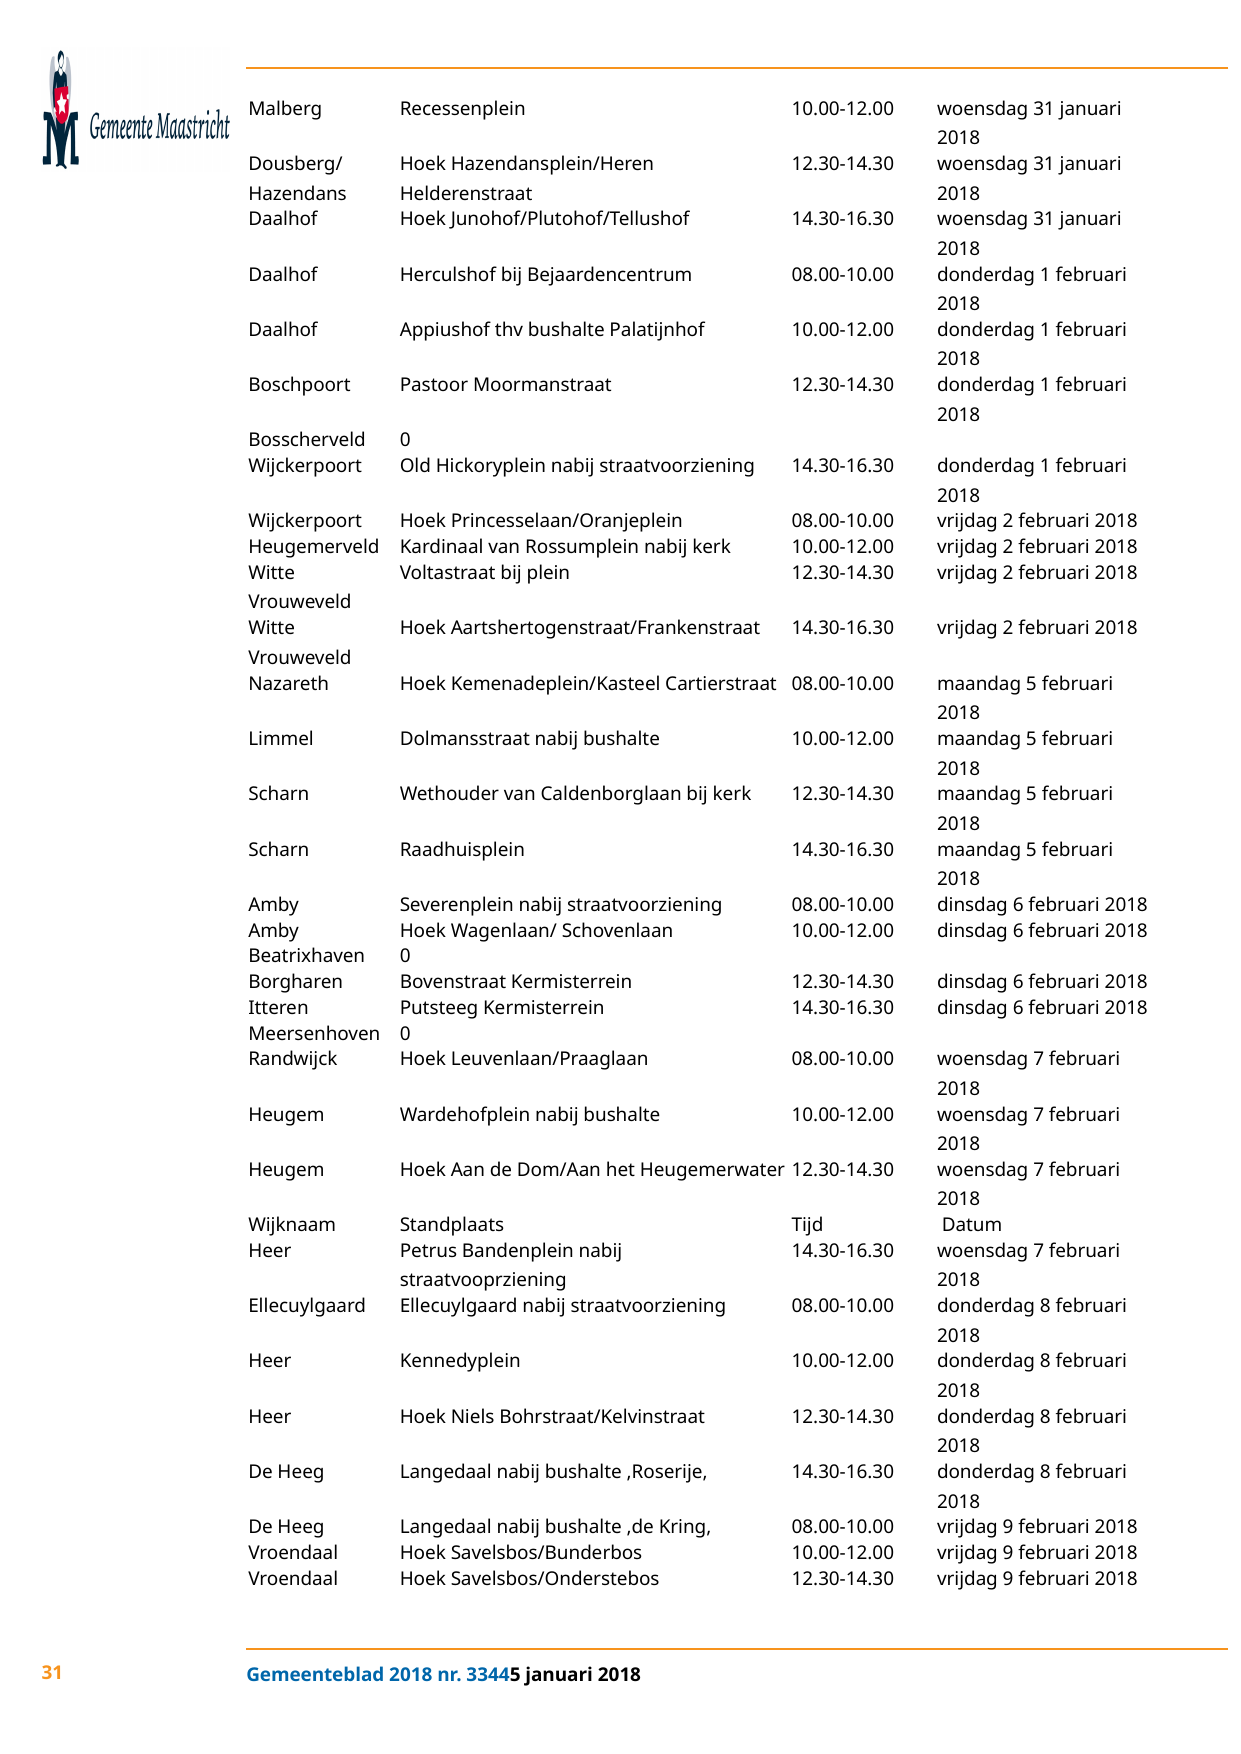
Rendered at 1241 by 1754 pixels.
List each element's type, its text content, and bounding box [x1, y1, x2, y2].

table_cell maandag 5 februari 2018 [937, 725, 1152, 780]
table_cell Malberg [248, 95, 399, 150]
table_cell 14.30-16.30 [791, 1237, 937, 1292]
table_cell Randwijck [248, 1045, 399, 1101]
table_cell [937, 943, 1152, 968]
table_cell 14.30-16.30 [791, 1458, 937, 1514]
table_cell [791, 943, 937, 968]
table_cell donderdag 8 februari 2018 [937, 1348, 1152, 1403]
table_cell woensdag 7 februari 2018 [937, 1101, 1152, 1156]
table_cell Pastoor Moormanstraat [400, 371, 791, 427]
table_cell woensdag 7 februari 2018 [937, 1237, 1152, 1292]
table_cell Hoek Savelsbos/Onderstebos [400, 1565, 791, 1591]
table_cell maandag 5 februari 2018 [937, 780, 1152, 836]
table_cell 10.00-12.00 [791, 316, 937, 371]
table_cell 12.30-14.30 [791, 150, 937, 205]
table_cell Hoek Kemenadeplein/Kasteel Cartierstraat [400, 670, 791, 725]
table_cell Amby [248, 917, 399, 942]
table_cell 12.30-14.30 [791, 1403, 937, 1458]
table_cell Borgharen [248, 968, 399, 994]
table_cell Raadhuisplein [400, 836, 791, 891]
table_cell vrijdag 2 februari 2018 [937, 559, 1152, 614]
table_cell 08.00-10.00 [791, 1514, 937, 1539]
table_cell Tijd [791, 1211, 937, 1237]
table_cell 10.00-12.00 [791, 1348, 937, 1403]
table_cell De Heeg [248, 1458, 399, 1514]
table_cell woensdag 7 februari 2018 [937, 1156, 1152, 1211]
table_cell Herculshof bij Bejaardencentrum [400, 261, 791, 316]
table_cell dinsdag 6 februari 2018 [937, 917, 1152, 942]
table_cell 08.00-10.00 [791, 891, 937, 917]
table_cell 10.00-12.00 [791, 534, 937, 559]
table_cell Heer [248, 1348, 399, 1403]
table_cell dinsdag 6 februari 2018 [937, 994, 1152, 1020]
table_cell Dousberg/Hazendans [248, 150, 399, 205]
table_cell Hoek Wagenlaan/ Schovenlaan [400, 917, 791, 942]
table_cell vrijdag 2 februari 2018 [937, 534, 1152, 559]
table_cell Limmel [248, 725, 399, 780]
table_cell 0 [400, 427, 791, 452]
table_cell 14.30-16.30 [791, 205, 937, 261]
table_cell Kardinaal van Rossumplein nabij kerk [400, 534, 791, 559]
table_cell Heugem [248, 1156, 399, 1211]
table_cell 10.00-12.00 [791, 917, 937, 942]
table_cell donderdag 8 februari 2018 [937, 1293, 1152, 1348]
table_cell 14.30-16.30 [791, 836, 937, 891]
table_cell 10.00-12.00 [791, 1539, 937, 1565]
table_cell donderdag 1 februari 2018 [937, 316, 1152, 371]
table_cell 12.30-14.30 [791, 559, 937, 614]
table_cell 08.00-10.00 [791, 261, 937, 316]
table_cell 12.30-14.30 [791, 1156, 937, 1211]
table_cell Beatrixhaven [248, 943, 399, 968]
table_cell Recessenplein [400, 95, 791, 150]
table_cell Hoek Hazendansplein/Heren Helderenstraat [400, 150, 791, 205]
table_cell Vroendaal [248, 1565, 399, 1591]
table_cell 08.00-10.00 [791, 670, 937, 725]
table_cell Itteren [248, 994, 399, 1020]
table_cell Ellecuylgaard [248, 1293, 399, 1348]
table_cell Wethouder van Caldenborglaan bij kerk [400, 780, 791, 836]
table_cell vrijdag 2 februari 2018 [937, 615, 1152, 670]
table_cell Hoek Junohof/Plutohof/Tellushof [400, 205, 791, 261]
table_cell Hoek Princesselaan/Oranjeplein [400, 508, 791, 533]
table_cell Hoek Niels Bohrstraat/Kelvinstraat [400, 1403, 791, 1458]
table_cell donderdag 1 februari 2018 [937, 371, 1152, 427]
table_cell Old Hickoryplein nabij straatvoorziening [400, 453, 791, 508]
table_cell donderdag 1 februari 2018 [937, 453, 1152, 508]
table_cell woensdag 31 januari 2018 [937, 95, 1152, 150]
table_cell maandag 5 februari 2018 [937, 670, 1152, 725]
table_cell Petrus Bandenplein nabij straatvooprziening [400, 1237, 791, 1292]
table_cell 12.30-14.30 [791, 1565, 937, 1591]
table_cell Wijckerpoort [248, 453, 399, 508]
table_cell vrijdag 2 februari 2018 [937, 508, 1152, 533]
table_cell Meersenhoven [248, 1020, 399, 1045]
table_cell 08.00-10.00 [791, 1045, 937, 1101]
table_cell maandag 5 februari 2018 [937, 836, 1152, 891]
table_cell Witte Vrouweveld [248, 559, 399, 614]
table_cell Vroendaal [248, 1539, 399, 1565]
table_cell [937, 1020, 1152, 1045]
table_cell 08.00-10.00 [791, 1293, 937, 1348]
table_cell Standplaats [400, 1211, 791, 1237]
table_cell Putsteeg Kermisterrein [400, 994, 791, 1020]
table_cell 14.30-16.30 [791, 615, 937, 670]
table_cell Datum [937, 1211, 1152, 1237]
table_cell Ellecuylgaard nabij straatvoorziening [400, 1293, 791, 1348]
table_cell Amby [248, 891, 399, 917]
table_cell donderdag 8 februari 2018 [937, 1403, 1152, 1458]
table_cell Hoek Savelsbos/Bunderbos [400, 1539, 791, 1565]
table_cell Heugem [248, 1101, 399, 1156]
table_cell Daalhof [248, 261, 399, 316]
table_cell Heugemerveld [248, 534, 399, 559]
table_cell vrijdag 9 februari 2018 [937, 1539, 1152, 1565]
table_cell Scharn [248, 836, 399, 891]
table_cell 12.30-14.30 [791, 371, 937, 427]
table_cell 12.30-14.30 [791, 968, 937, 994]
table_cell 14.30-16.30 [791, 994, 937, 1020]
table_cell Heer [248, 1237, 399, 1292]
table_cell Wijckerpoort [248, 508, 399, 533]
table_cell Langedaal nabij bushalte ,Roserije, [400, 1458, 791, 1514]
table_cell 0 [400, 943, 791, 968]
table_cell 0 [400, 1020, 791, 1045]
table_cell Appiushof thv bushalte Palatijnhof [400, 316, 791, 371]
table_cell Wijknaam [248, 1211, 399, 1237]
table_cell Scharn [248, 780, 399, 836]
table_cell Hoek Aartshertogenstraat/Frankenstraat [400, 615, 791, 670]
table_cell [791, 427, 937, 452]
table_cell Langedaal nabij bushalte ,de Kring, [400, 1514, 791, 1539]
table_cell 10.00-12.00 [791, 1101, 937, 1156]
table_cell Bosscherveld [248, 427, 399, 452]
table_cell vrijdag 9 februari 2018 [937, 1565, 1152, 1591]
table_cell Wardehofplein nabij bushalte [400, 1101, 791, 1156]
table_cell Severenplein nabij straatvoorziening [400, 891, 791, 917]
table_cell [937, 427, 1152, 452]
table_cell De Heeg [248, 1514, 399, 1539]
table_cell Hoek Aan de Dom/Aan het Heugemerwater [400, 1156, 791, 1211]
table_cell Bovenstraat Kermisterrein [400, 968, 791, 994]
table_cell 12.30-14.30 [791, 780, 937, 836]
table_cell woensdag 31 januari 2018 [937, 150, 1152, 205]
table_cell 14.30-16.30 [791, 453, 937, 508]
table_cell Dolmansstraat nabij bushalte [400, 725, 791, 780]
table_cell 10.00-12.00 [791, 725, 937, 780]
table_cell [791, 1020, 937, 1045]
table_cell Daalhof [248, 316, 399, 371]
table_cell donderdag 1 februari 2018 [937, 261, 1152, 316]
table_cell Boschpoort [248, 371, 399, 427]
table_cell Daalhof [248, 205, 399, 261]
table_cell Kennedyplein [400, 1348, 791, 1403]
table_cell Voltastraat bij plein [400, 559, 791, 614]
table_cell dinsdag 6 februari 2018 [937, 891, 1152, 917]
table_cell donderdag 8 februari 2018 [937, 1458, 1152, 1514]
table_cell Nazareth [248, 670, 399, 725]
table_cell Witte Vrouweveld [248, 615, 399, 670]
picture [41, 47, 231, 172]
table_cell dinsdag 6 februari 2018 [937, 968, 1152, 994]
table_cell Hoek Leuvenlaan/Praaglaan [400, 1045, 791, 1101]
table_cell 08.00-10.00 [791, 508, 937, 533]
table_cell woensdag 7 februari 2018 [937, 1045, 1152, 1101]
table_cell woensdag 31 januari 2018 [937, 205, 1152, 261]
table_cell 10.00-12.00 [791, 95, 937, 150]
table_cell vrijdag 9 februari 2018 [937, 1514, 1152, 1539]
table_cell Heer [248, 1403, 399, 1458]
